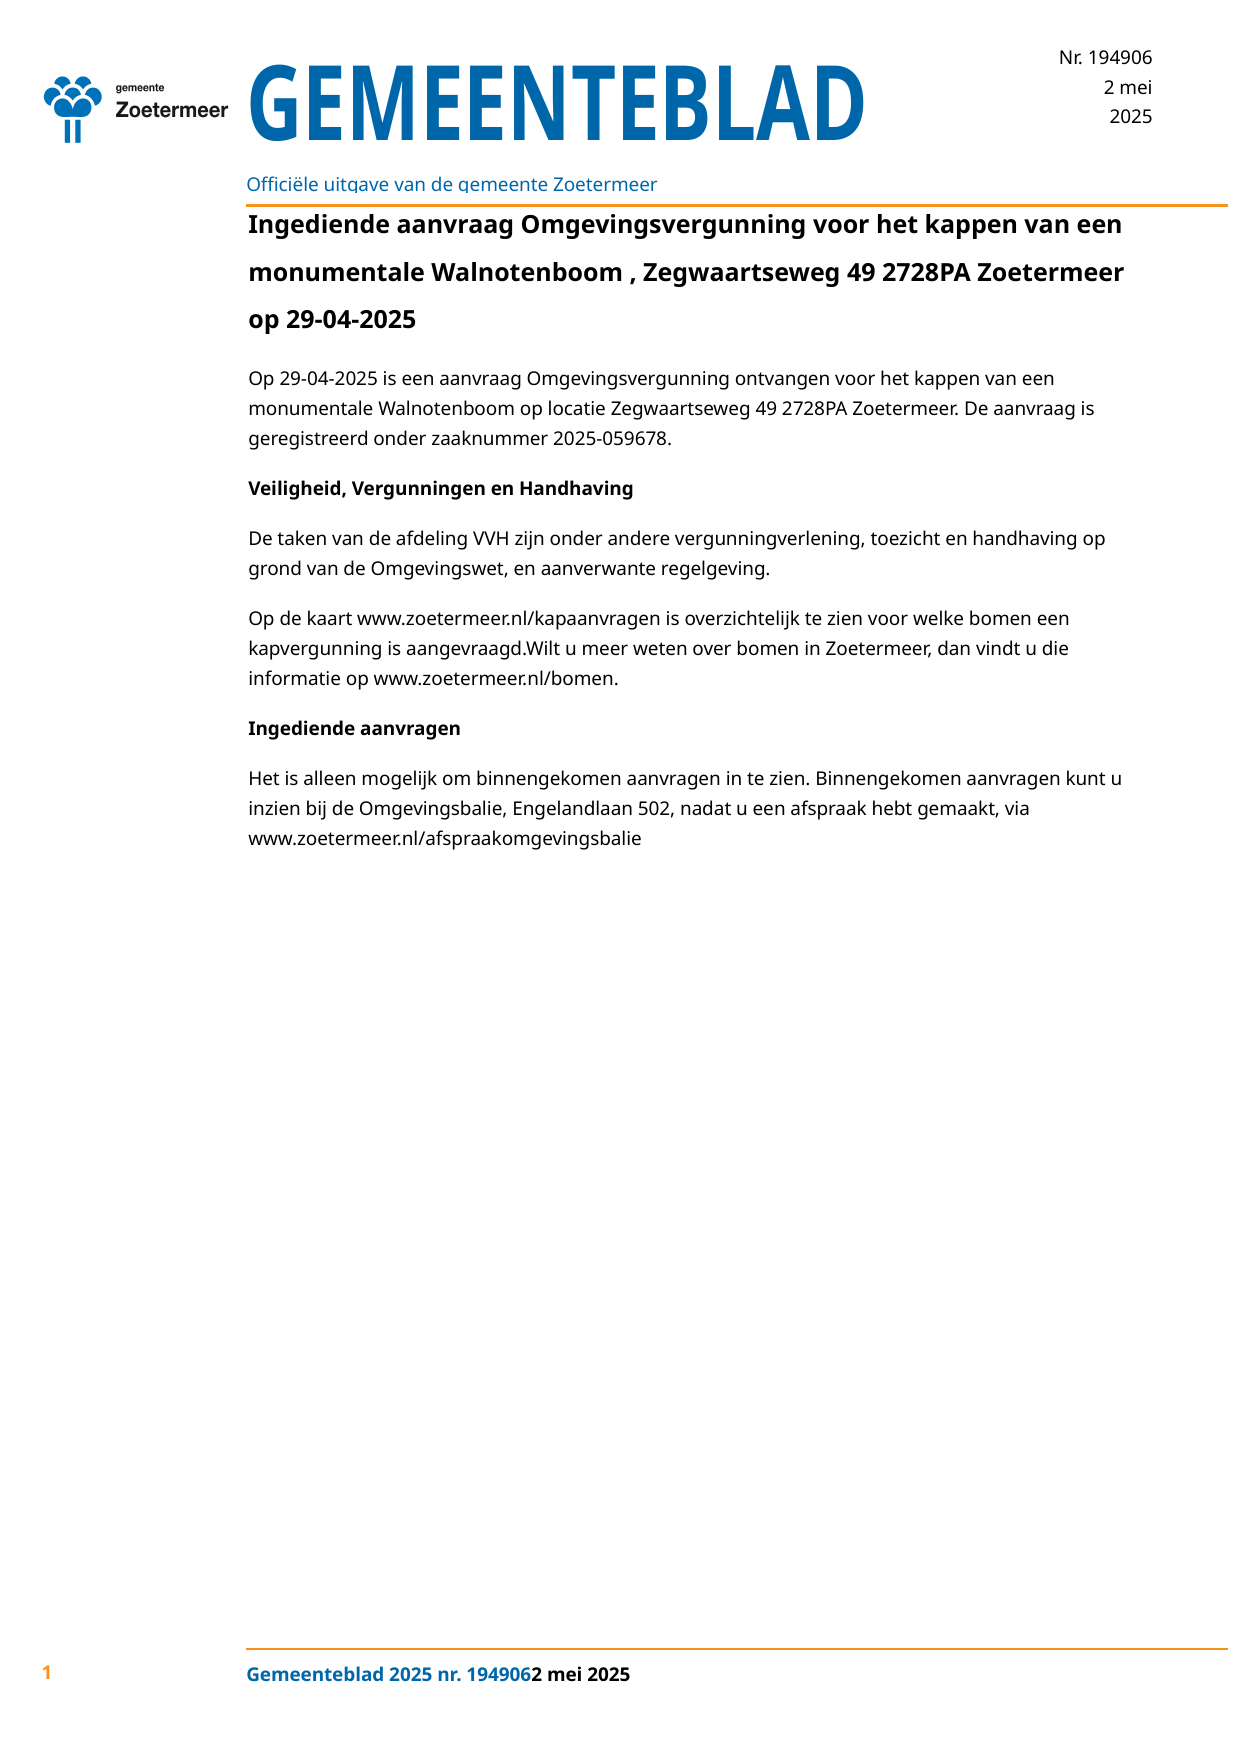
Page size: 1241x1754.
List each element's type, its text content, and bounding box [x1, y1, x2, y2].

text De taken van de afdeling VVH zijn onder andere vergunningverlening, toezicht en handhaving op grond van de Omgevingswet, en aanverwante regelgeving. [248, 526, 1152, 581]
text Op de kaart www.zoetermeer.nl/kapaanvragen is overzichtelijk te zien voor welke bomen een kapvergunning is aangevraagd.Wilt u meer weten over bomen in Zoetermeer, dan vindt u die informatie op www.zoetermeer.nl/bomen. [248, 606, 1152, 690]
text Veiligheid, Vergunningen en Handhaving [248, 475, 1152, 501]
text Het is alleen mogelijk om binnengekomen aanvragen in te zien. Binnengekomen aanvragen kunt u inzien bij de Omgevingsbalie, Engelandlaan 502, nadat u een afspraak hebt gemaakt, via www.zoetermeer.nl/afspraakomgevingsbalie [248, 766, 1152, 850]
text Op 29-04-2025 is een aanvraag Omgevingsvergunning ontvangen voor het kappen van een monumentale Walnotenboom op locatie Zegwaartseweg 49 2728PA Zoetermeer. De aanvraag is geregistreerd onder zaaknummer 2025-059678. [248, 366, 1152, 450]
text Ingediende aanvraag Omgevingsvergunning voor het kappen van een monumentale Walnotenboom , Zegwaartseweg 49 2728PA Zoetermeer op 29-04-2025 [248, 207, 1152, 336]
picture [41, 47, 231, 172]
text Ingediende aanvragen [248, 715, 1152, 741]
